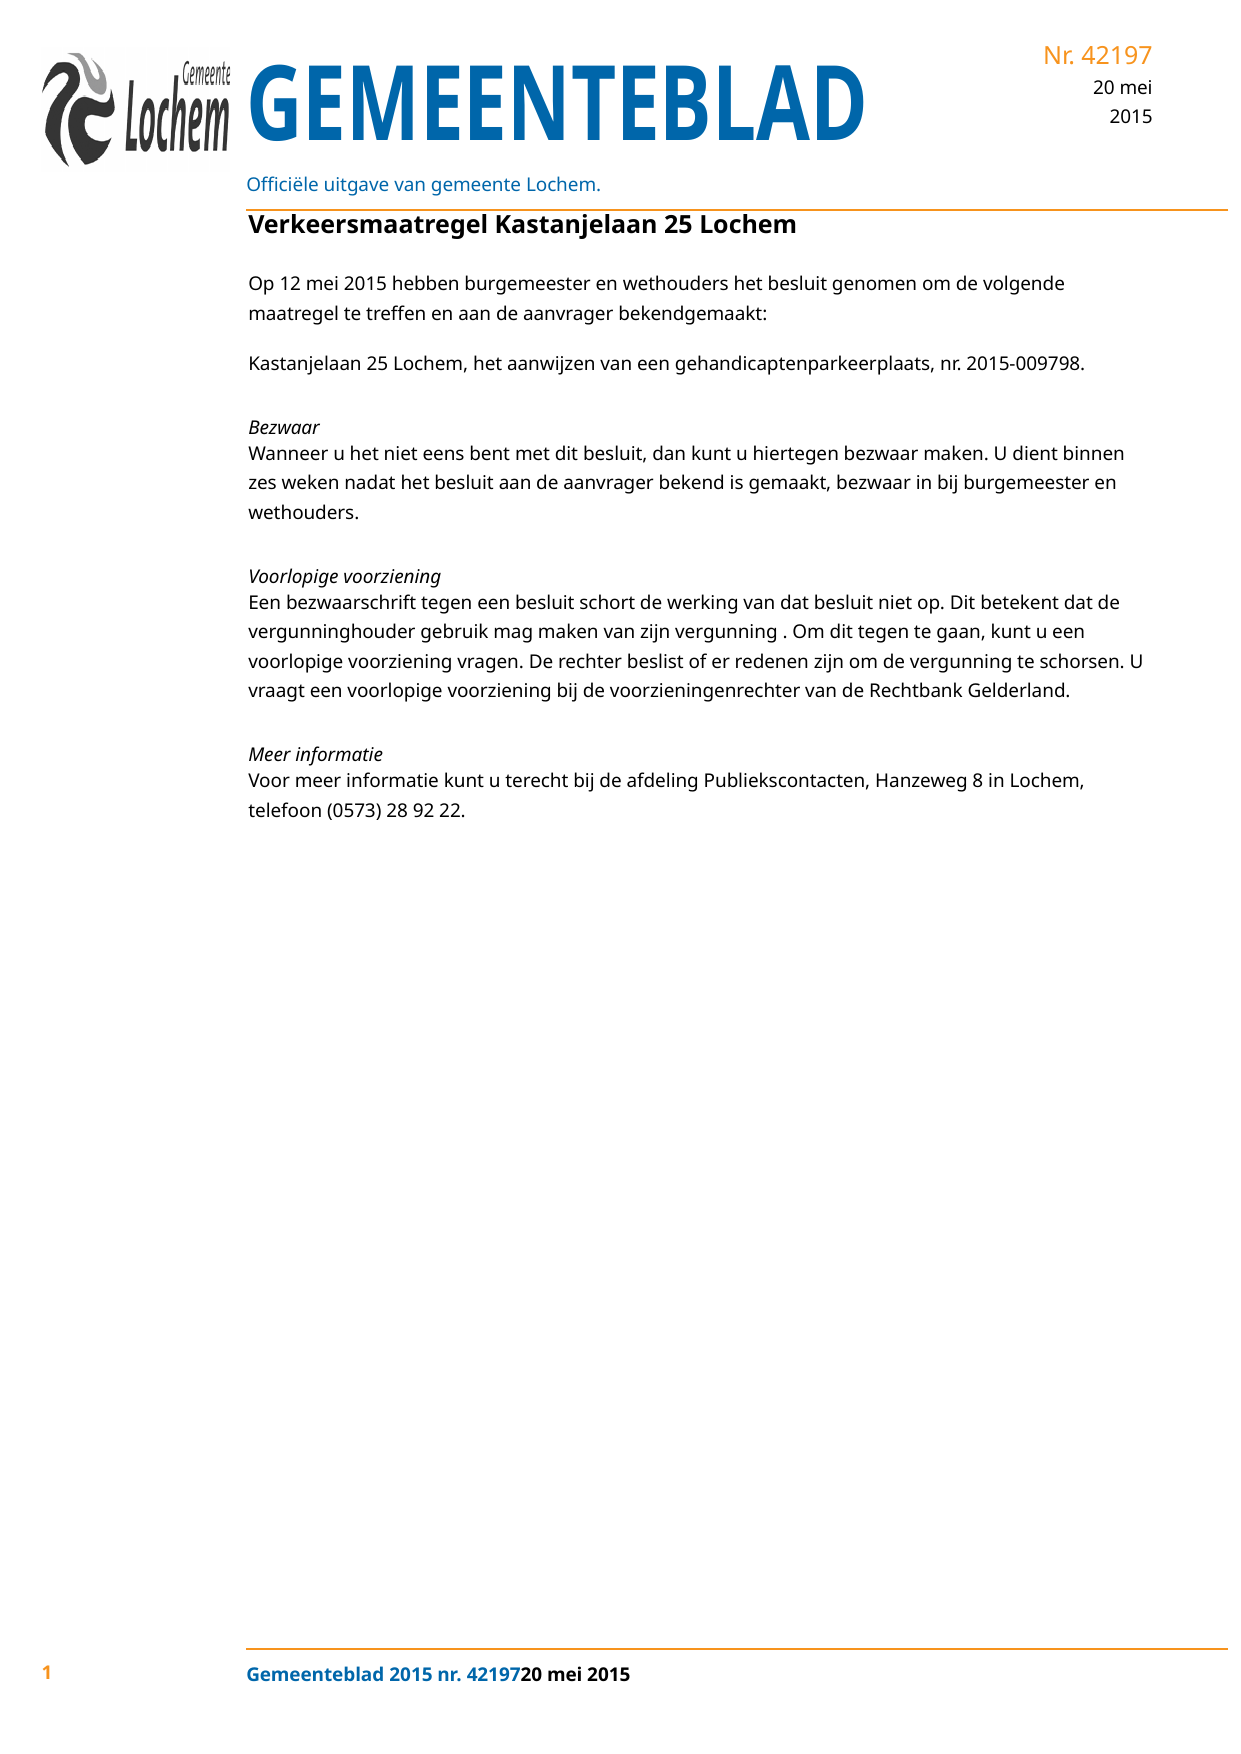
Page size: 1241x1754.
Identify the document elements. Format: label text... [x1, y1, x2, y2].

text Meer informatie [248, 742, 1152, 767]
text Verkeersmaatregel Kastanjelaan 25 Lochem [248, 211, 1152, 241]
text Bezwaar [248, 414, 1152, 440]
text Een bezwaarschrift tegen een besluit schort de werking van dat besluit niet op. Dit betekent dat de vergunninghouder gebruik mag maken van zijn vergunning . Om dit tegen te gaan, kunt u een voorlopige voorziening vragen. De rechter beslist of er redenen zijn om de vergunning te schorsen. U vraagt een voorlopige voorziening bij de voorzieningenrechter van de Rechtbank Gelderland. [248, 589, 1152, 703]
text Voor meer informatie kunt u terecht bij de afdeling Publiekscontacten, Hanzeweg 8 in Lochem, telefoon (0573) 28 92 22. [248, 767, 1152, 823]
text Kastanjelaan 25 Lochem, het aanwijzen van een gehandicaptenparkeerplaats, nr. 2015-009798. [248, 350, 1152, 376]
text Op 12 mei 2015 hebben burgemeester en wethouders het besluit genomen om de volgende maatregel te treffen en aan de aanvrager bekendgemaakt: [248, 270, 1152, 326]
text Wanneer u het niet eens bent met dit besluit, dan kunt u hiertegen bezwaar maken. U dient binnen zes weken nadat het besluit aan de aanvrager bekend is gemaakt, bezwaar in bij burgemeester en wethouders. [248, 440, 1152, 525]
text Voorlopige voorziening [248, 563, 1152, 589]
picture [41, 47, 231, 172]
